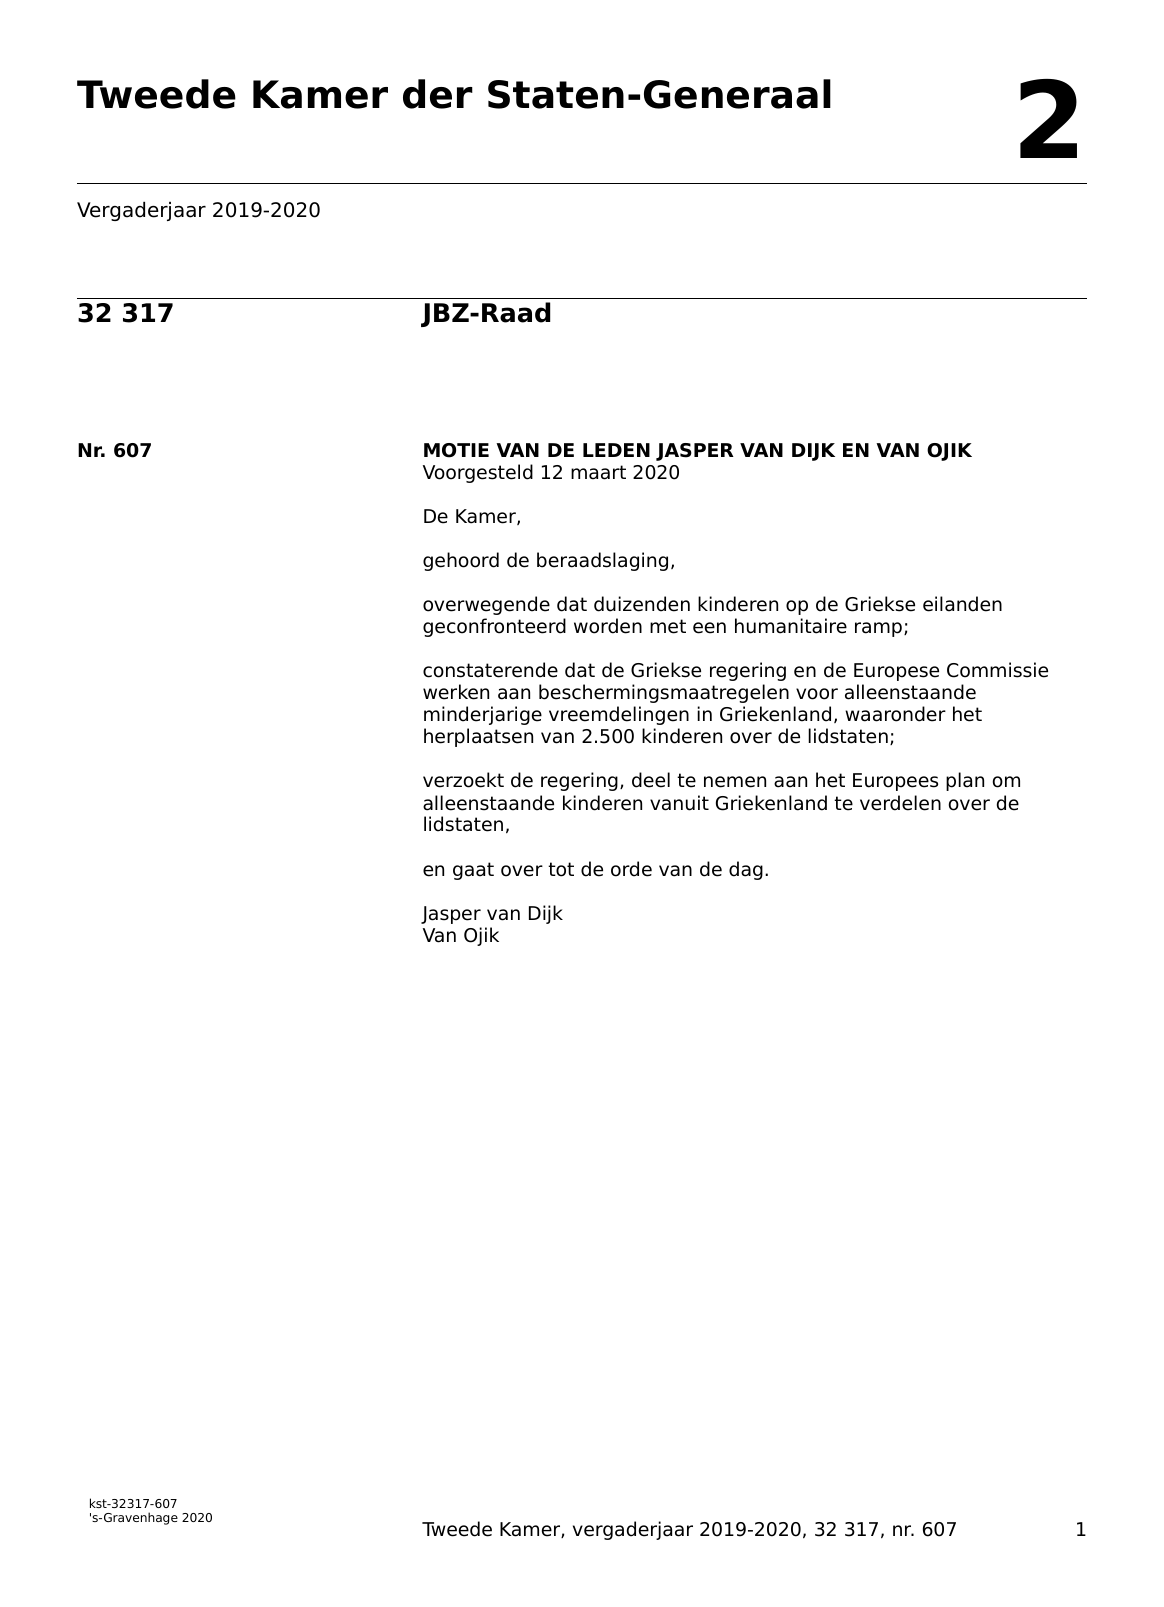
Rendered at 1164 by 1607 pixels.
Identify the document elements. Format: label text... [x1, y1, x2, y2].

table_header 2 [886, 59, 1087, 183]
table_header Tweede Kamer der Staten-Generaal [77, 59, 886, 183]
subtitle Nr. 607 MOTIE VAN DE LEDEN JASPER VAN DIJK EN VAN OJIK [77, 440, 1087, 462]
text Jasper van Dijk [422, 903, 1087, 925]
text gehoord de beraadslaging, [422, 550, 1087, 572]
text De Kamer, [422, 506, 1087, 528]
text Voorgesteld 12 maart 2020 [422, 462, 1087, 484]
text constaterende dat de Griekse regering en de Europese Commissie werken aan beschermingsmaatregelen voor alleenstaande minderjarige vreemdelingen in Griekenland, waaronder het herplaatsen van 2.500 kinderen over de lidstaten; [422, 660, 1087, 748]
table_cell Vergaderjaar 2019-2020 [77, 184, 1087, 298]
text 's-Gravenhage 2020 [88, 1511, 323, 1525]
text Van Ojik [422, 925, 1087, 947]
text en gaat over tot de orde van de dag. [422, 858, 1087, 881]
subtitle 32 317 JBZ-Raad [77, 299, 1087, 329]
text kst-32317-607 [88, 1497, 323, 1511]
text overwegende dat duizenden kinderen op de Griekse eilanden geconfronteerd worden met een humanitaire ramp; [422, 594, 1087, 638]
text verzoekt de regering, deel te nemen aan het Europees plan om alleenstaande kinderen vanuit Griekenland te verdelen over de lidstaten, [422, 770, 1087, 836]
